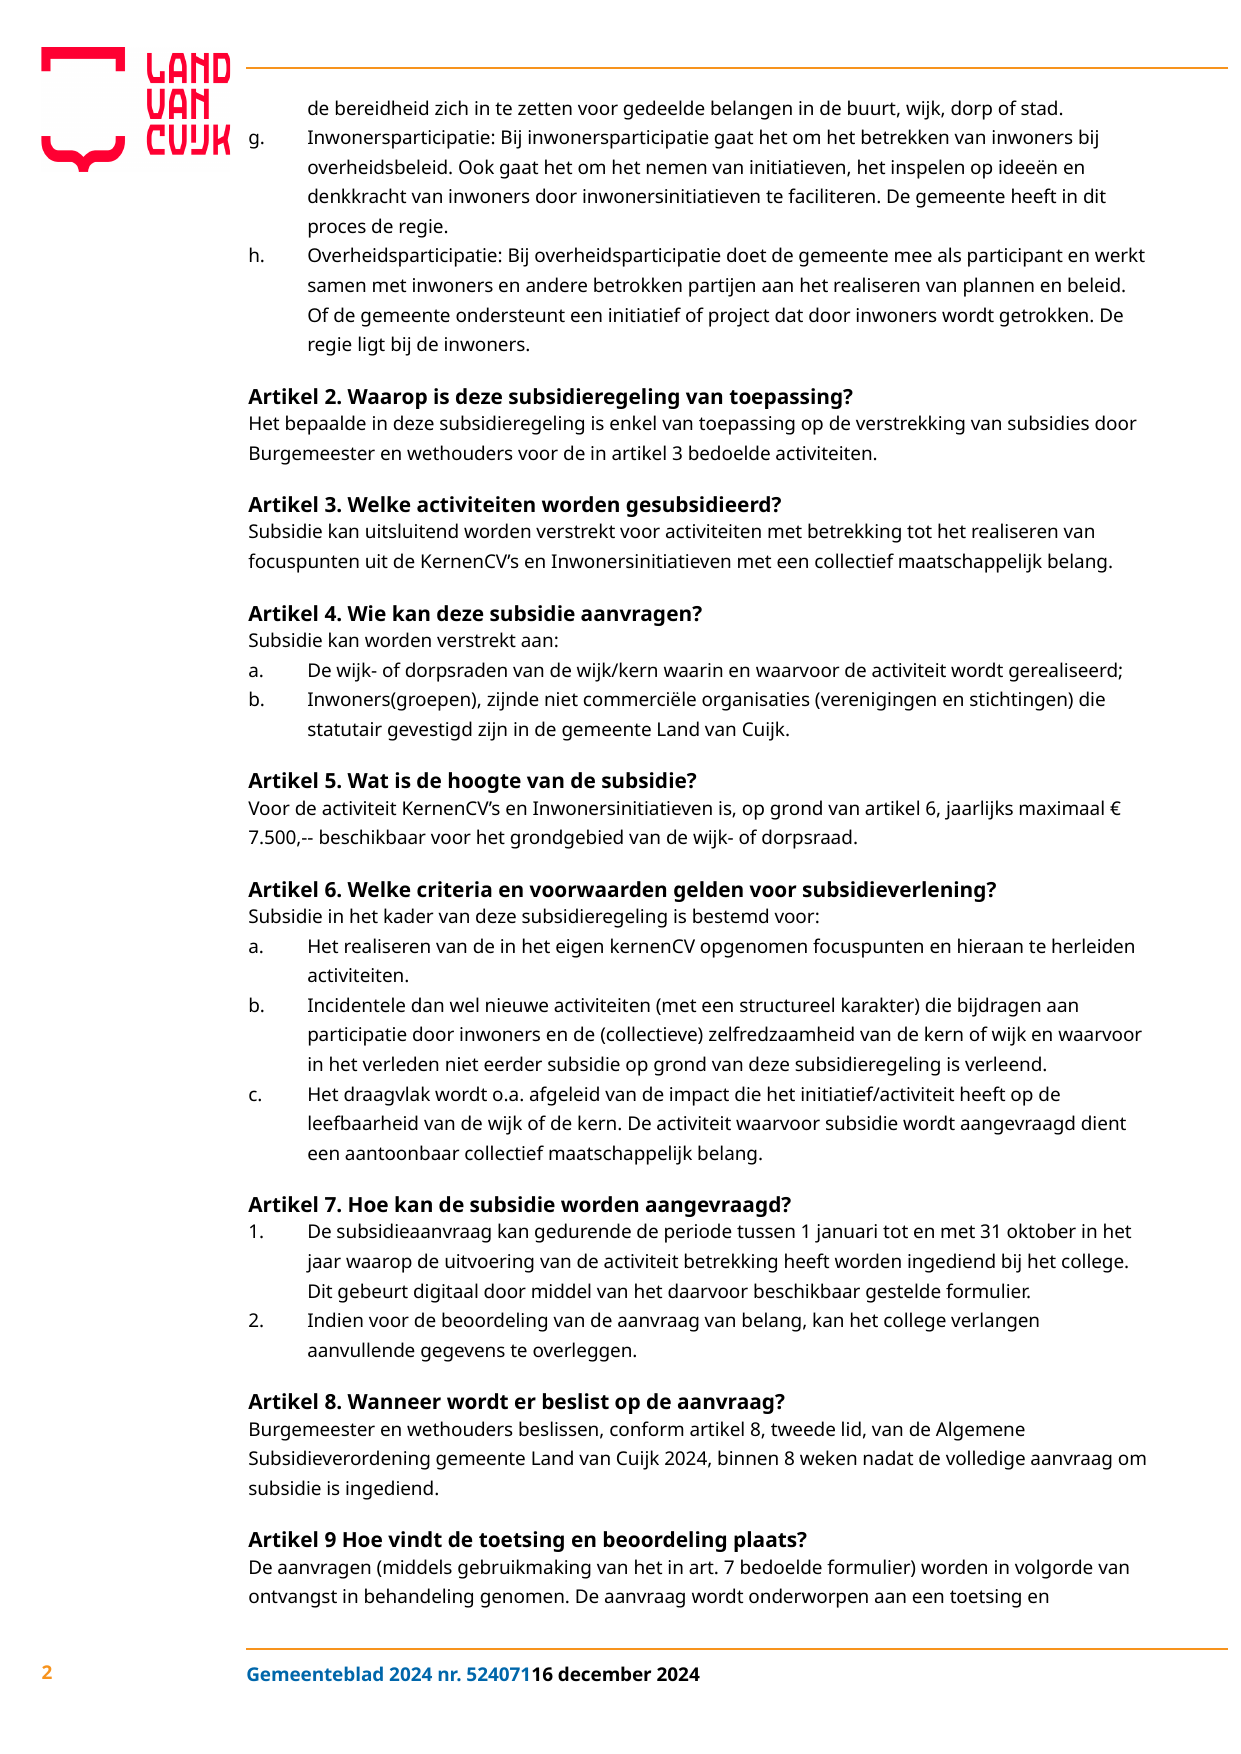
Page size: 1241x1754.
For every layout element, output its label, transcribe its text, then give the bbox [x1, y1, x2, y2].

list de bereidheid zich in te zetten voor gedeelde belangen in de buurt, wijk, dorp of stad. [248, 95, 1152, 121]
text De aanvragen (middels gebruikmaking van het in art. 7 bedoelde formulier) worden in volgorde van ontvangst in behandeling genomen. De aanvraag wordt onderworpen aan een toetsing en [248, 1554, 1152, 1609]
text Artikel 5. Wat is de hoogte van de subsidie? [248, 766, 1152, 795]
text Artikel 9 Hoe vindt de toetsing en beoordeling plaats? [248, 1526, 1152, 1554]
text Artikel 3. Welke activiteiten worden gesubsidieerd? [248, 490, 1152, 519]
picture [41, 47, 231, 172]
text Voor de activiteit KernenCV’s en Inwonersinitiatieven is, op grond van artikel 6, jaarlijks maximaal € 7.500,-- beschikbaar voor het grondgebied van de wijk- of dorpsraad. [248, 795, 1152, 850]
list Inwonersparticipatie: Bij inwonersparticipatie gaat het om het betrekken van inwoners bij overheidsbeleid. Ook gaat het om het nemen van initiatieven, het inspelen op ideeën en denkkracht van inwoners door inwonersinitiatieven te faciliteren. De gemeente heeft in dit proces de regie. [248, 124, 1152, 239]
list Inwoners(groepen), zijnde niet commerciële organisaties (verenigingen en stichtingen) die statutair gevestigd zijn in de gemeente Land van Cuijk. [248, 686, 1152, 742]
text Artikel 2. Waarop is deze subsidieregeling van toepassing? [248, 382, 1152, 410]
text Het bepaalde in deze subsidieregeling is enkel van toepassing op de verstrekking van subsidies door Burgemeester en wethouders voor de in artikel 3 bedoelde activiteiten. [248, 410, 1152, 466]
text Artikel 7. Hoe kan de subsidie worden aangevraagd? [248, 1190, 1152, 1219]
list De subsidieaanvraag kan gedurende de periode tussen 1 januari tot en met 31 oktober in het jaar waarop de uitvoering van de activiteit betrekking heeft worden ingediend bij het college. Dit gebeurt digitaal door middel van het daarvoor beschikbaar gestelde formulier. [248, 1219, 1152, 1304]
text Artikel 4. Wie kan deze subsidie aanvragen? [248, 599, 1152, 627]
text Subsidie in het kader van deze subsidieregeling is bestemd voor: [248, 903, 1152, 929]
text Artikel 8. Wanneer wordt er beslist op de aanvraag? [248, 1387, 1152, 1416]
text Burgemeester en wethouders beslissen, conform artikel 8, tweede lid, van de Algemene Subsidieverordening gemeente Land van Cuijk 2024, binnen 8 weken nadat de volledige aanvraag om subsidie is ingediend. [248, 1416, 1152, 1501]
list Overheidsparticipatie: Bij overheidsparticipatie doet de gemeente mee als participant en werkt samen met inwoners en andere betrokken partijen aan het realiseren van plannen en beleid. Of de gemeente ondersteunt een initiatief of project dat door inwoners wordt getrokken. De regie ligt bij de inwoners. [248, 243, 1152, 357]
list Incidentele dan wel nieuwe activiteiten (met een structureel karakter) die bijdragen aan participatie door inwoners en de (collectieve) zelfredzaamheid van de kern of wijk en waarvoor in het verleden niet eerder subsidie op grond van deze subsidieregeling is verleend. [248, 992, 1152, 1077]
text Artikel 6. Welke criteria en voorwaarden gelden voor subsidieverlening? [248, 875, 1152, 903]
text Subsidie kan worden verstrekt aan: [248, 627, 1152, 653]
text Subsidie kan uitsluitend worden verstrekt voor activiteiten met betrekking tot het realiseren van focuspunten uit de KernenCV’s en Inwonersinitiatieven met een collectief maatschappelijk belang. [248, 519, 1152, 574]
list De wijk- of dorpsraden van de wijk/kern waarin en waarvoor de activiteit wordt gerealiseerd; [248, 657, 1152, 682]
list Het draagvlak wordt o.a. afgeleid van de impact die het initiatief/activiteit heeft op de leefbaarheid van de wijk of de kern. De activiteit waarvoor subsidie wordt aangevraagd dient een aantoonbaar collectief maatschappelijk belang. [248, 1081, 1152, 1166]
list Het realiseren van de in het eigen kernenCV opgenomen focuspunten en hieraan te herleiden activiteiten. [248, 933, 1152, 988]
list Indien voor de beoordeling van de aanvraag van belang, kan het college verlangen aanvullende gegevens te overleggen. [248, 1307, 1152, 1363]
